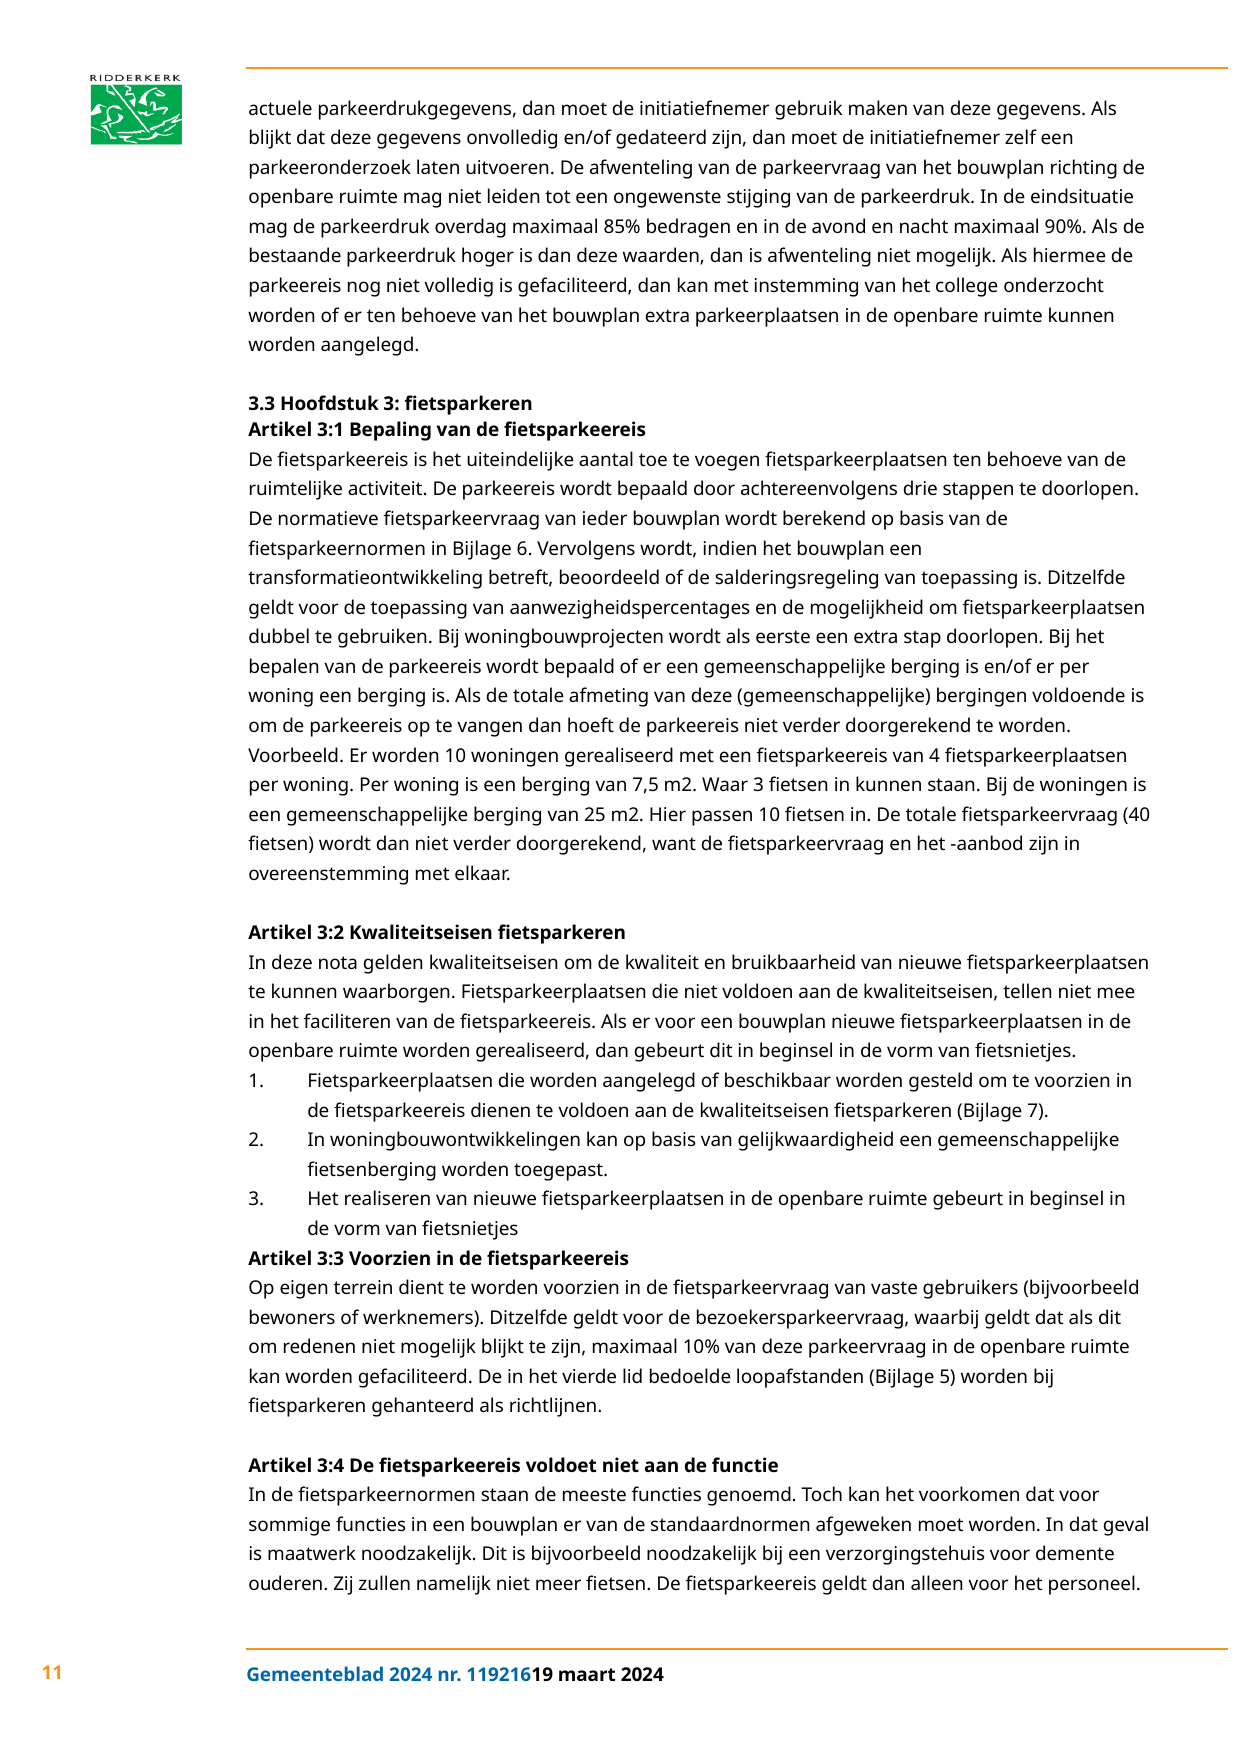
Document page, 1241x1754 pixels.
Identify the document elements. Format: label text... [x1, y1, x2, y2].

text Op eigen terrein dient te worden voorzien in de fietsparkeervraag van vaste gebruikers (bijvoorbeeld bewoners of werknemers). Ditzelfde geldt voor de bezoekersparkeervraag, waarbij geldt dat als dit om redenen niet mogelijk blijkt te zijn, maximaal 10% van deze parkeervraag in de openbare ruimte kan worden gefaciliteerd. De in het vierde lid bedoelde loopafstanden (Bijlage 5) worden bij fietsparkeren gehanteerd als richtlijnen. [248, 1274, 1152, 1418]
list Fietsparkeerplaatsen die worden aangelegd of beschikbaar worden gesteld om te voorzien in de fietsparkeereis dienen te voldoen aan de kwaliteitseisen fietsparkeren (Bijlage 7). [248, 1067, 1152, 1122]
text Artikel 3:4 De fietsparkeereis voldoet niet aan de functie [248, 1452, 1152, 1477]
text In de fietsparkeernormen staan de meeste functies genoemd. Toch kan het voorkomen dat voor sommige functies in een bouwplan er van de standaardnormen afgeweken moet worden. In dat geval is maatwerk noodzakelijk. Dit is bijvoorbeeld noodzakelijk bij een verzorgingstehuis voor demente ouderen. Zij zullen namelijk niet meer fietsen. De fietsparkeereis geldt dan alleen voor het personeel. [248, 1481, 1152, 1596]
text actuele parkeerdrukgegevens, dan moet de initiatiefnemer gebruik maken van deze gegevens. Als blijkt dat deze gegevens onvolledig en/of gedateerd zijn, dan moet de initiatiefnemer zelf een parkeeronderzoek laten uitvoeren. De afwenteling van de parkeervraag van het bouwplan richting de openbare ruimte mag niet leiden tot een ongewenste stijging van de parkeerdruk. In de eindsituatie mag de parkeerdruk overdag maximaal 85% bedragen en in de avond en nacht maximaal 90%. Als de bestaande parkeerdruk hoger is dan deze waarden, dan is afwenteling niet mogelijk. Als hiermee de parkeereis nog niet volledig is gefaciliteerd, dan kan met instemming van het college onderzocht worden of er ten behoeve van het bouwplan extra parkeerplaatsen in de openbare ruimte kunnen worden aangelegd. [248, 95, 1152, 357]
picture [41, 47, 231, 172]
text Artikel 3:1 Bepaling van de fietsparkeereis [248, 416, 1152, 442]
text De fietsparkeereis is het uiteindelijke aantal toe te voegen fietsparkeerplaatsen ten behoeve van de ruimtelijke activiteit. De parkeereis wordt bepaald door achtereenvolgens drie stappen te doorlopen. De normatieve fietsparkeervraag van ieder bouwplan wordt berekend op basis van de fietsparkeernormen in Bijlage 6. Vervolgens wordt, indien het bouwplan een transformatieontwikkeling betreft, beoordeeld of de salderingsregeling van toepassing is. Ditzelfde geldt voor de toepassing van aanwezigheidspercentages en de mogelijkheid om fietsparkeerplaatsen dubbel te gebruiken. Bij woningbouwprojecten wordt als eerste een extra stap doorlopen. Bij het bepalen van de parkeereis wordt bepaald of er een gemeenschappelijke berging is en/of er per woning een berging is. Als de totale afmeting van deze (gemeenschappelijke) bergingen voldoende is om de parkeereis op te vangen dan hoeft de parkeereis niet verder doorgerekend te worden. Voorbeeld. Er worden 10 woningen gerealiseerd met een fietsparkeereis van 4 fietsparkeerplaatsen per woning. Per woning is een berging van 7,5 m2. Waar 3 fietsen in kunnen staan. Bij de woningen is een gemeenschappelijke berging van 25 m2. Hier passen 10 fietsen in. De totale fietsparkeervraag (40 fietsen) wordt dan niet verder doorgerekend, want de fietsparkeervraag en het -aanbod zijn in overeenstemming met elkaar. [248, 446, 1152, 886]
text In deze nota gelden kwaliteitseisen om de kwaliteit en bruikbaarheid van nieuwe fietsparkeerplaatsen te kunnen waarborgen. Fietsparkeerplaatsen die niet voldoen aan de kwaliteitseisen, tellen niet mee in het faciliteren van de fietsparkeereis. Als er voor een bouwplan nieuwe fietsparkeerplaatsen in de openbare ruimte worden gerealiseerd, dan gebeurt dit in beginsel in de vorm van fietsnietjes. [248, 949, 1152, 1063]
text Artikel 3:2 Kwaliteitseisen fietsparkeren [248, 919, 1152, 945]
text Artikel 3:3 Voorzien in de fietsparkeereis [248, 1245, 1152, 1270]
text 3.3 Hoofdstuk 3: fietsparkeren [248, 391, 1152, 416]
list In woningbouwontwikkelingen kan op basis van gelijkwaardigheid een gemeenschappelijke fietsenberging worden toegepast. [248, 1126, 1152, 1182]
list Het realiseren van nieuwe fietsparkeerplaatsen in de openbare ruimte gebeurt in beginsel in de vorm van fietsnietjes [248, 1186, 1152, 1241]
